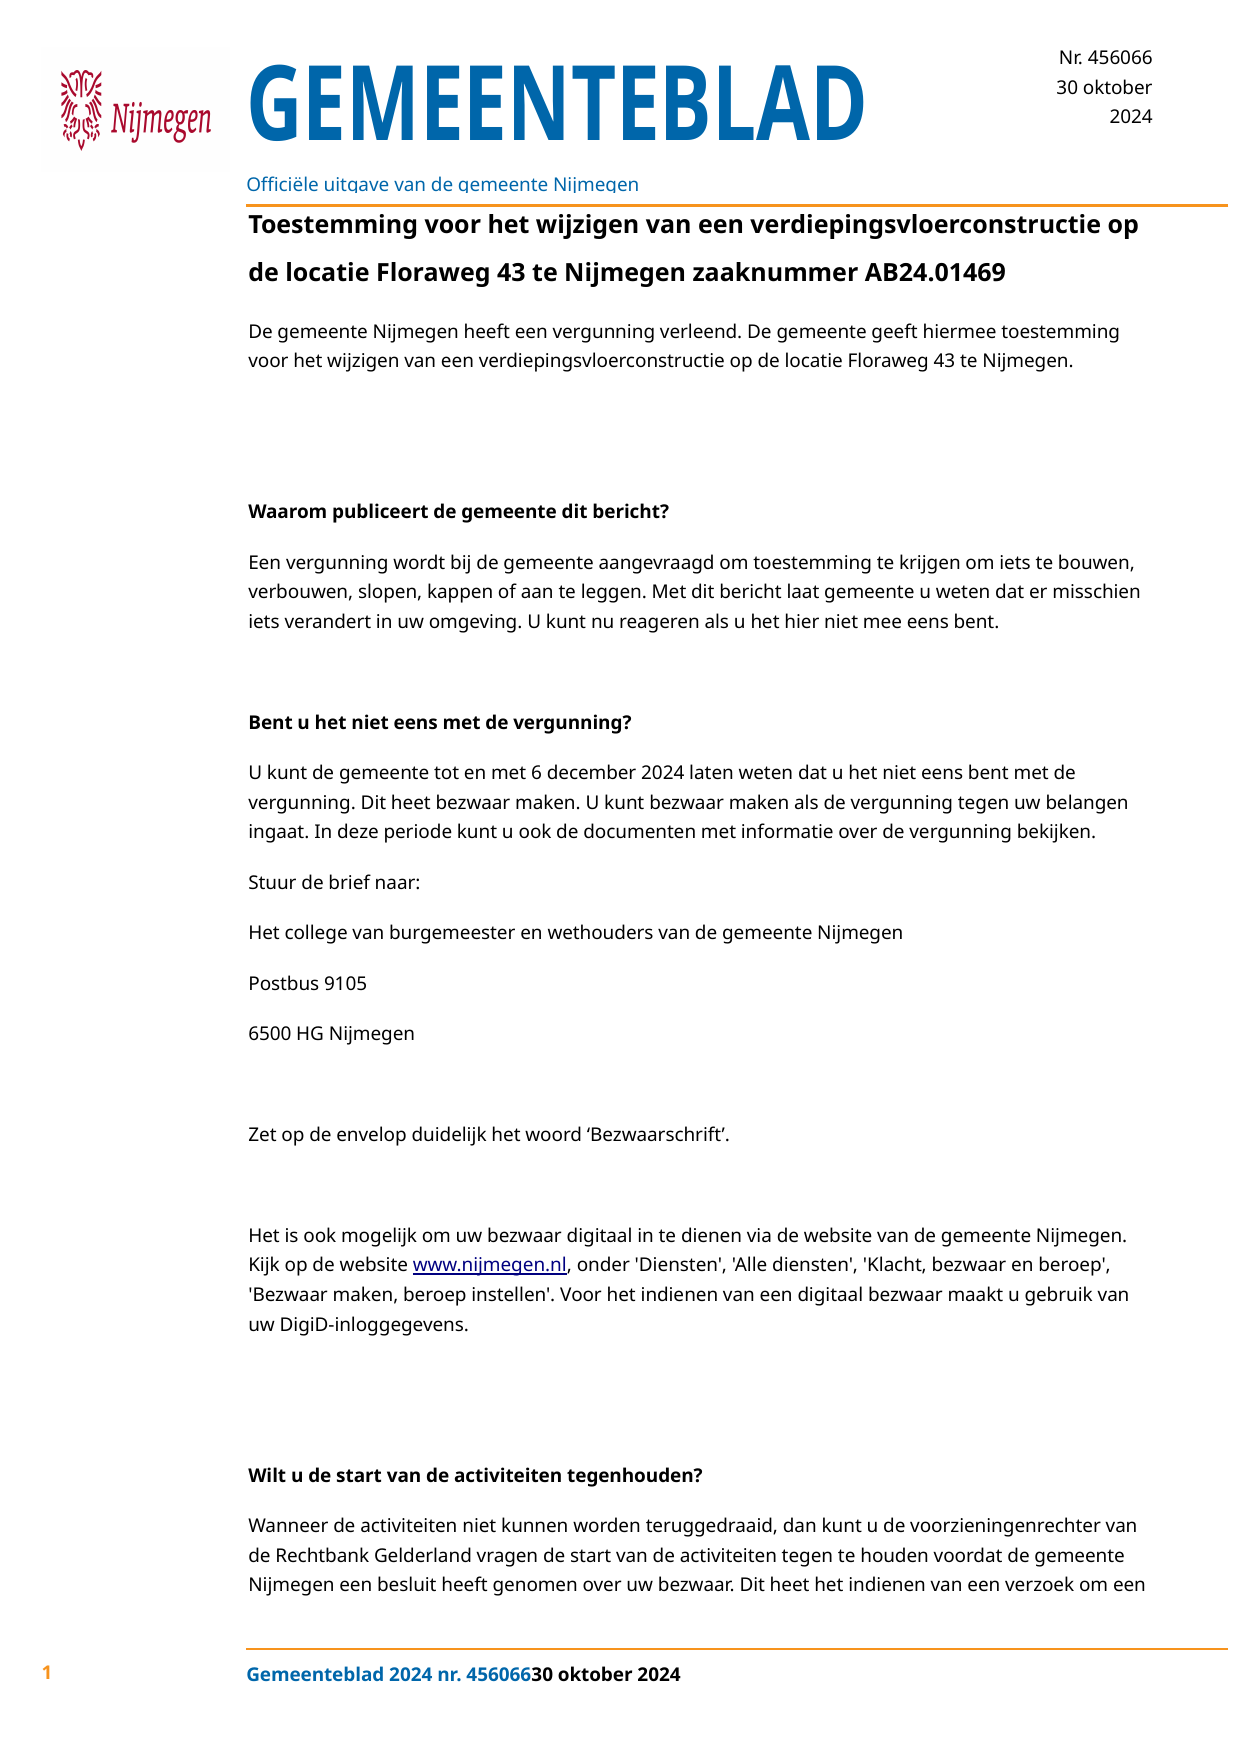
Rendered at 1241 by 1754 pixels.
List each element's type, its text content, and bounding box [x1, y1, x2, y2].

text Het college van burgemeester en wethouders van de gemeente Nijmegen [248, 919, 1152, 945]
text U kunt de gemeente tot en met 6 december 2024 laten weten dat u het niet eens bent met de vergunning. Dit heet bezwaar maken. U kunt bezwaar maken als de vergunning tegen uw belangen ingaat. In deze periode kunt u ook de documenten met informatie over de vergunning bekijken. [248, 759, 1152, 844]
text 6500 HG Nijmegen [248, 1020, 1152, 1046]
picture [41, 47, 231, 172]
text Stuur de brief naar: [248, 869, 1152, 895]
text Wilt u de start van de activiteiten tegenhouden? [248, 1462, 1152, 1488]
text Wanneer de activiteiten niet kunnen worden teruggedraaid, dan kunt u de voorzieningenrechter van de Rechtbank Gelderland vragen de start van de activiteiten tegen te houden voordat de gemeente Nijmegen een besluit heeft genomen over uw bezwaar. Dit heet het indienen van een verzoek om een [248, 1512, 1152, 1597]
text Zet op de envelop duidelijk het woord ‘Bezwaarschrift’. [248, 1121, 1152, 1147]
text Het is ook mogelijk om uw bezwaar digitaal in te dienen via de website van de gemeente Nijmegen. Kijk op de website www.nijmegen.nl, onder 'Diensten', 'Alle diensten', 'Klacht, bezwaar en beroep', 'Bezwaar maken, beroep instellen'. Voor het indienen van een digitaal bezwaar maakt u gebruik van uw DigiD-inloggegevens. [248, 1222, 1152, 1337]
text Waarom publiceert de gemeente dit bericht? [248, 499, 1152, 524]
text Een vergunning wordt bij de gemeente aangevraagd om toestemming te krijgen om iets te bouwen, verbouwen, slopen, kappen of aan te leggen. Met dit bericht laat gemeente u weten dat er misschien iets verandert in uw omgeving. U kunt nu reageren als u het hier niet mee eens bent. [248, 549, 1152, 634]
text Toestemming voor het wijzigen van een verdiepingsvloerconstructie op de locatie Floraweg 43 te Nijmegen zaaknummer AB24.01469 [248, 207, 1152, 288]
text Postbus 9105 [248, 970, 1152, 996]
text De gemeente Nijmegen heeft een vergunning verleend. De gemeente geeft hiermee toestemming voor het wijzigen van een verdiepingsvloerconstructie op de locatie Floraweg 43 te Nijmegen. [248, 318, 1152, 373]
text Bent u het niet eens met de vergunning? [248, 709, 1152, 735]
